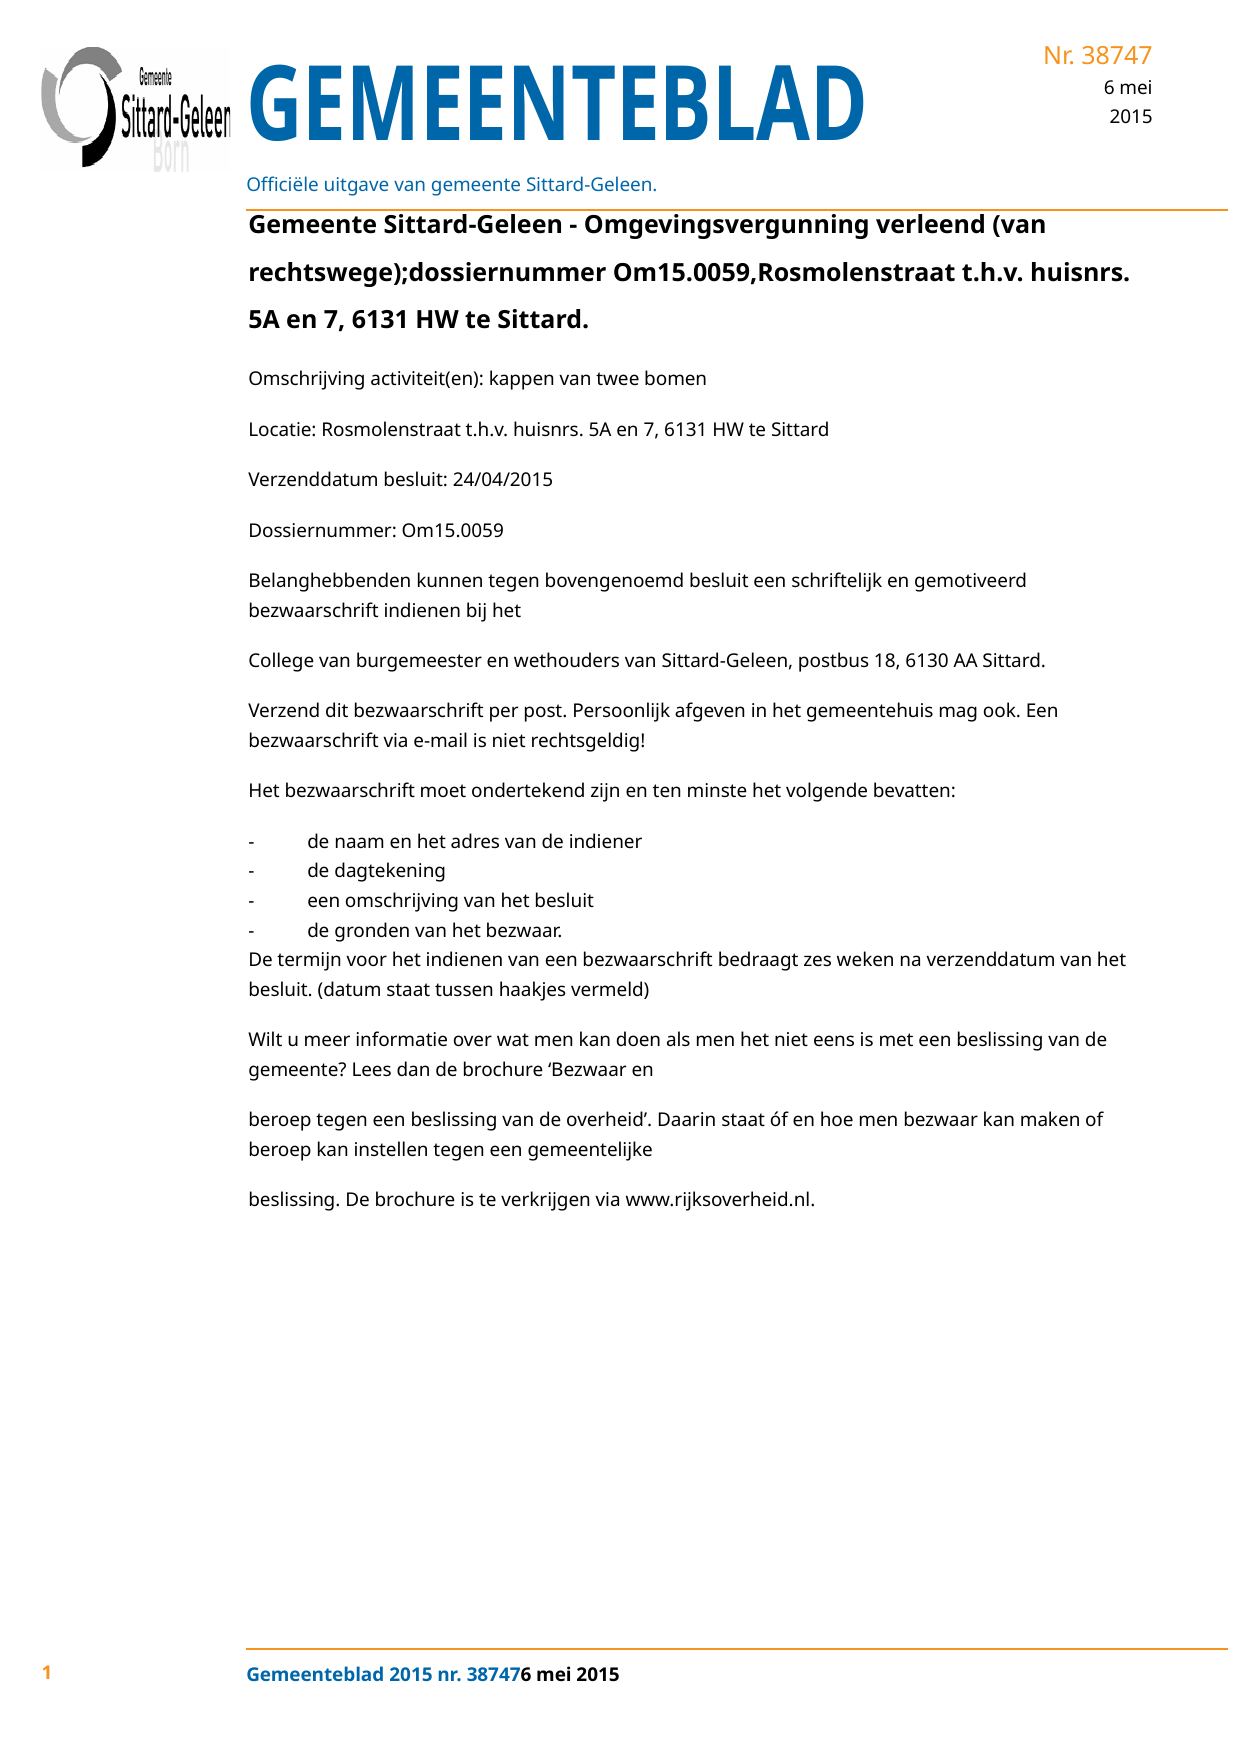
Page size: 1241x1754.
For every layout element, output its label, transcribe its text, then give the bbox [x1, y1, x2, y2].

list de gronden van het bezwaar. [248, 917, 1152, 942]
text Omschrijving activiteit(en): kappen van twee bomen [248, 366, 1152, 391]
text Wilt u meer informatie over wat men kan doen als men het niet eens is met een beslissing van de gemeente? Lees dan de brochure ‘Bezwaar en [248, 1026, 1152, 1082]
text Belanghebbenden kunnen tegen bovengenoemd besluit een schriftelijk en gemotiveerd bezwaarschrift indienen bij het [248, 567, 1152, 622]
list een omschrijving van het besluit [248, 887, 1152, 913]
text Gemeente Sittard-Geleen - Omgevingsvergunning verleend (van rechtswege);dossiernummer Om15.0059,Rosmolenstraat t.h.v. huisnrs. 5A en 7, 6131 HW te Sittard. [248, 211, 1152, 336]
text Het bezwaarschrift moet ondertekend zijn en ten minste het volgende bevatten: [248, 778, 1152, 803]
text beroep tegen een beslissing van de overheid’. Daarin staat óf en hoe men bezwaar kan maken of beroep kan instellen tegen een gemeentelijke [248, 1106, 1152, 1162]
text De termijn voor het indienen van een bezwaarschrift bedraagt zes weken na verzenddatum van het besluit. (datum staat tussen haakjes vermeld) [248, 946, 1152, 1002]
text Verzend dit bezwaarschrift per post. Persoonlijk afgeven in het gemeentehuis mag ook. Een bezwaarschrift via e-mail is niet rechtsgeldig! [248, 698, 1152, 753]
text College van burgemeester en wethouders van Sittard-Geleen, postbus 18, 6130 AA Sittard. [248, 647, 1152, 673]
text Dossiernummer: Om15.0059 [248, 517, 1152, 542]
text Verzenddatum besluit: 24/04/2015 [248, 466, 1152, 492]
picture [41, 47, 231, 172]
text beslissing. De brochure is te verkrijgen via www.rijksoverheid.nl. [248, 1186, 1152, 1212]
list de naam en het adres van de indiener [248, 828, 1152, 854]
list de dagtekening [248, 858, 1152, 883]
text Locatie: Rosmolenstraat t.h.v. huisnrs. 5A en 7, 6131 HW te Sittard [248, 416, 1152, 442]
